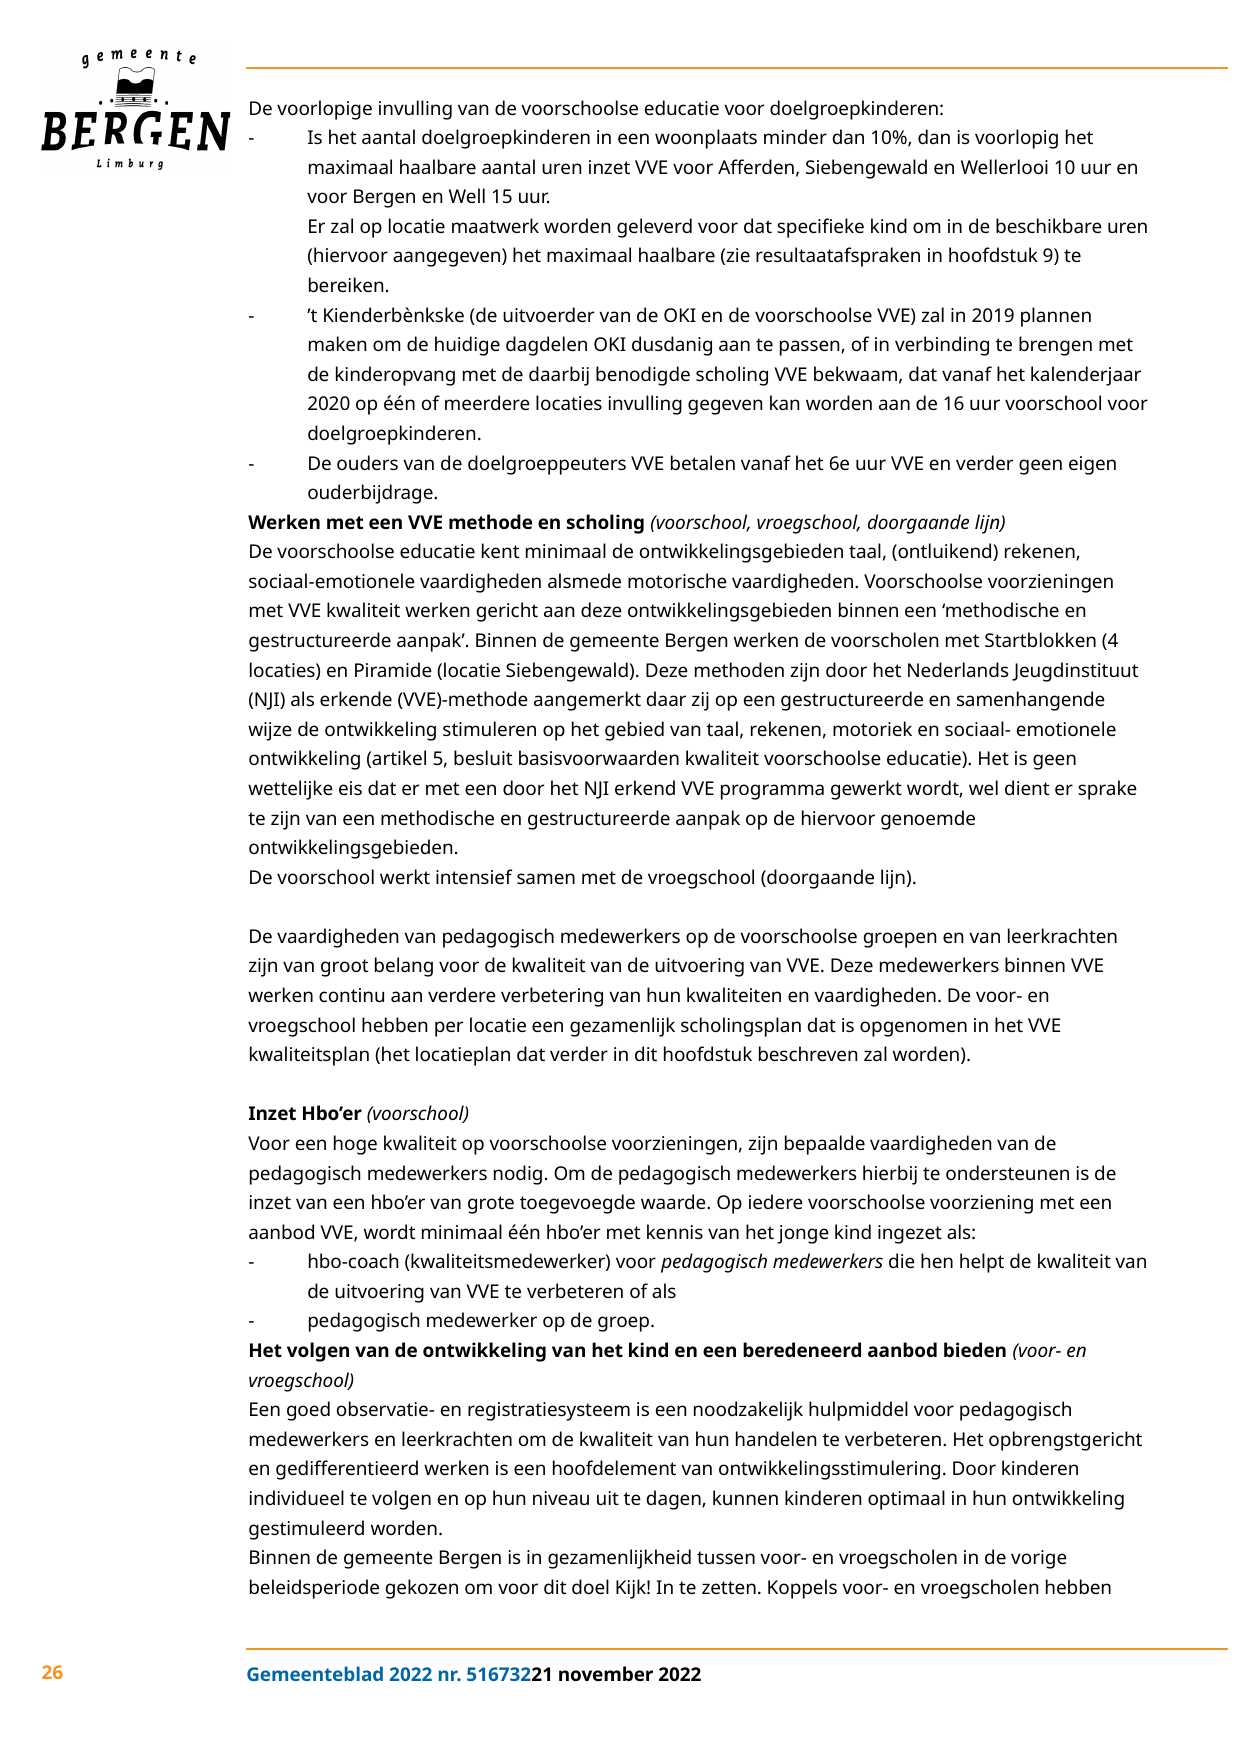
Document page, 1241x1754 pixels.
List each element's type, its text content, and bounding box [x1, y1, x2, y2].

text De vaardigheden van pedagogisch medewerkers op de voorschoolse groepen en van leerkrachten zijn van groot belang voor de kwaliteit van de uitvoering van VVE. Deze medewerkers binnen VVE werken continu aan verdere verbetering van hun kwaliteiten en vaardigheden. De voor- en vroegschool hebben per locatie een gezamenlijk scholingsplan dat is opgenomen in het VVE kwaliteitsplan (het locatieplan dat verder in dit hoofdstuk beschreven zal worden). [248, 923, 1152, 1067]
list hbo-coach (kwaliteitsmedewerker) voor pedagogisch medewerkers die hen helpt de kwaliteit van de uitvoering van VVE te verbeteren of als [248, 1248, 1152, 1304]
list pedagogisch medewerker op de groep. [248, 1308, 1152, 1333]
text Een goed observatie- en registratiesysteem is een noodzakelijk hulpmiddel voor pedagogisch medewerkers en leerkrachten om de kwaliteit van hun handelen te verbeteren. Het opbrengstgericht en gedifferentieerd werken is een hoofdelement van ontwikkelingsstimulering. Door kinderen individueel te volgen en op hun niveau uit te dagen, kunnen kinderen optimaal in hun ontwikkeling gestimuleerd worden. [248, 1396, 1152, 1541]
text Inzet Hbo’er (voorschool) [248, 1101, 1152, 1126]
text Werken met een VVE methode en scholing (voorschool, vroegschool, doorgaande lijn) [248, 509, 1152, 535]
list Er zal op locatie maatwerk worden geleverd voor dat specifieke kind om in de beschikbare uren (hiervoor aangegeven) het maximaal haalbare (zie resultaatafspraken in hoofdstuk 9) te bereiken. [248, 213, 1152, 298]
text De voorschoolse educatie kent minimaal de ontwikkelingsgebieden taal, (ontluikend) rekenen, sociaal-emotionele vaardigheden alsmede motorische vaardigheden. Voorschoolse voorzieningen met VVE kwaliteit werken gericht aan deze ontwikkelingsgebieden binnen een ‘methodische en gestructureerde aanpak’. Binnen de gemeente Bergen werken de voorscholen met Startblokken (4 locaties) en Piramide (locatie Siebengewald). Deze methoden zijn door het Nederlands Jeugdinstituut (NJI) als erkende (VVE)-methode aangemerkt daar zij op een gestructureerde en samenhangende wijze de ontwikkeling stimuleren op het gebied van taal, rekenen, motoriek en sociaal- emotionele ontwikkeling (artikel 5, besluit basisvoorwaarden kwaliteit voorschoolse educatie). Het is geen wettelijke eis dat er met een door het NJI erkend VVE programma gewerkt wordt, wel dient er sprake te zijn van een methodische en gestructureerde aanpak op de hiervoor genoemde ontwikkelingsgebieden. [248, 538, 1152, 860]
text Het volgen van de ontwikkeling van het kind en een beredeneerd aanbod bieden (voor- en vroegschool) [248, 1337, 1152, 1393]
text De voorlopige invulling van de voorschoolse educatie voor doelgroepkinderen: [248, 95, 1152, 121]
picture [41, 47, 231, 172]
list De ouders van de doelgroeppeuters VVE betalen vanaf het 6e uur VVE en verder geen eigen ouderbijdrage. [248, 450, 1152, 505]
text Voor een hoge kwaliteit op voorschoolse voorzieningen, zijn bepaalde vaardigheden van de pedagogisch medewerkers nodig. Om de pedagogisch medewerkers hierbij te ondersteunen is de inzet van een hbo’er van grote toegevoegde waarde. Op iedere voorschoolse voorziening met een aanbod VVE, wordt minimaal één hbo’er met kennis van het jonge kind ingezet als: [248, 1130, 1152, 1245]
text De voorschool werkt intensief samen met de vroegschool (doorgaande lijn). [248, 864, 1152, 890]
list Is het aantal doelgroepkinderen in een woonplaats minder dan 10%, dan is voorlopig het maximaal haalbare aantal uren inzet VVE voor Afferden, Siebengewald en Wellerlooi 10 uur en voor Bergen en Well 15 uur. [248, 124, 1152, 209]
list ’t Kienderbènkske (de uitvoerder van de OKI en de voorschoolse VVE) zal in 2019 plannen maken om de huidige dagdelen OKI dusdanig aan te passen, of in verbinding te brengen met de kinderopvang met de daarbij benodigde scholing VVE bekwaam, dat vanaf het kalenderjaar 2020 op één of meerdere locaties invulling gegeven kan worden aan de 16 uur voorschool voor doelgroepkinderen. [248, 302, 1152, 446]
text Binnen de gemeente Bergen is in gezamenlijkheid tussen voor- en vroegscholen in de vorige beleidsperiode gekozen om voor dit doel Kijk! In te zetten. Koppels voor- en vroegscholen hebben [248, 1544, 1152, 1600]
